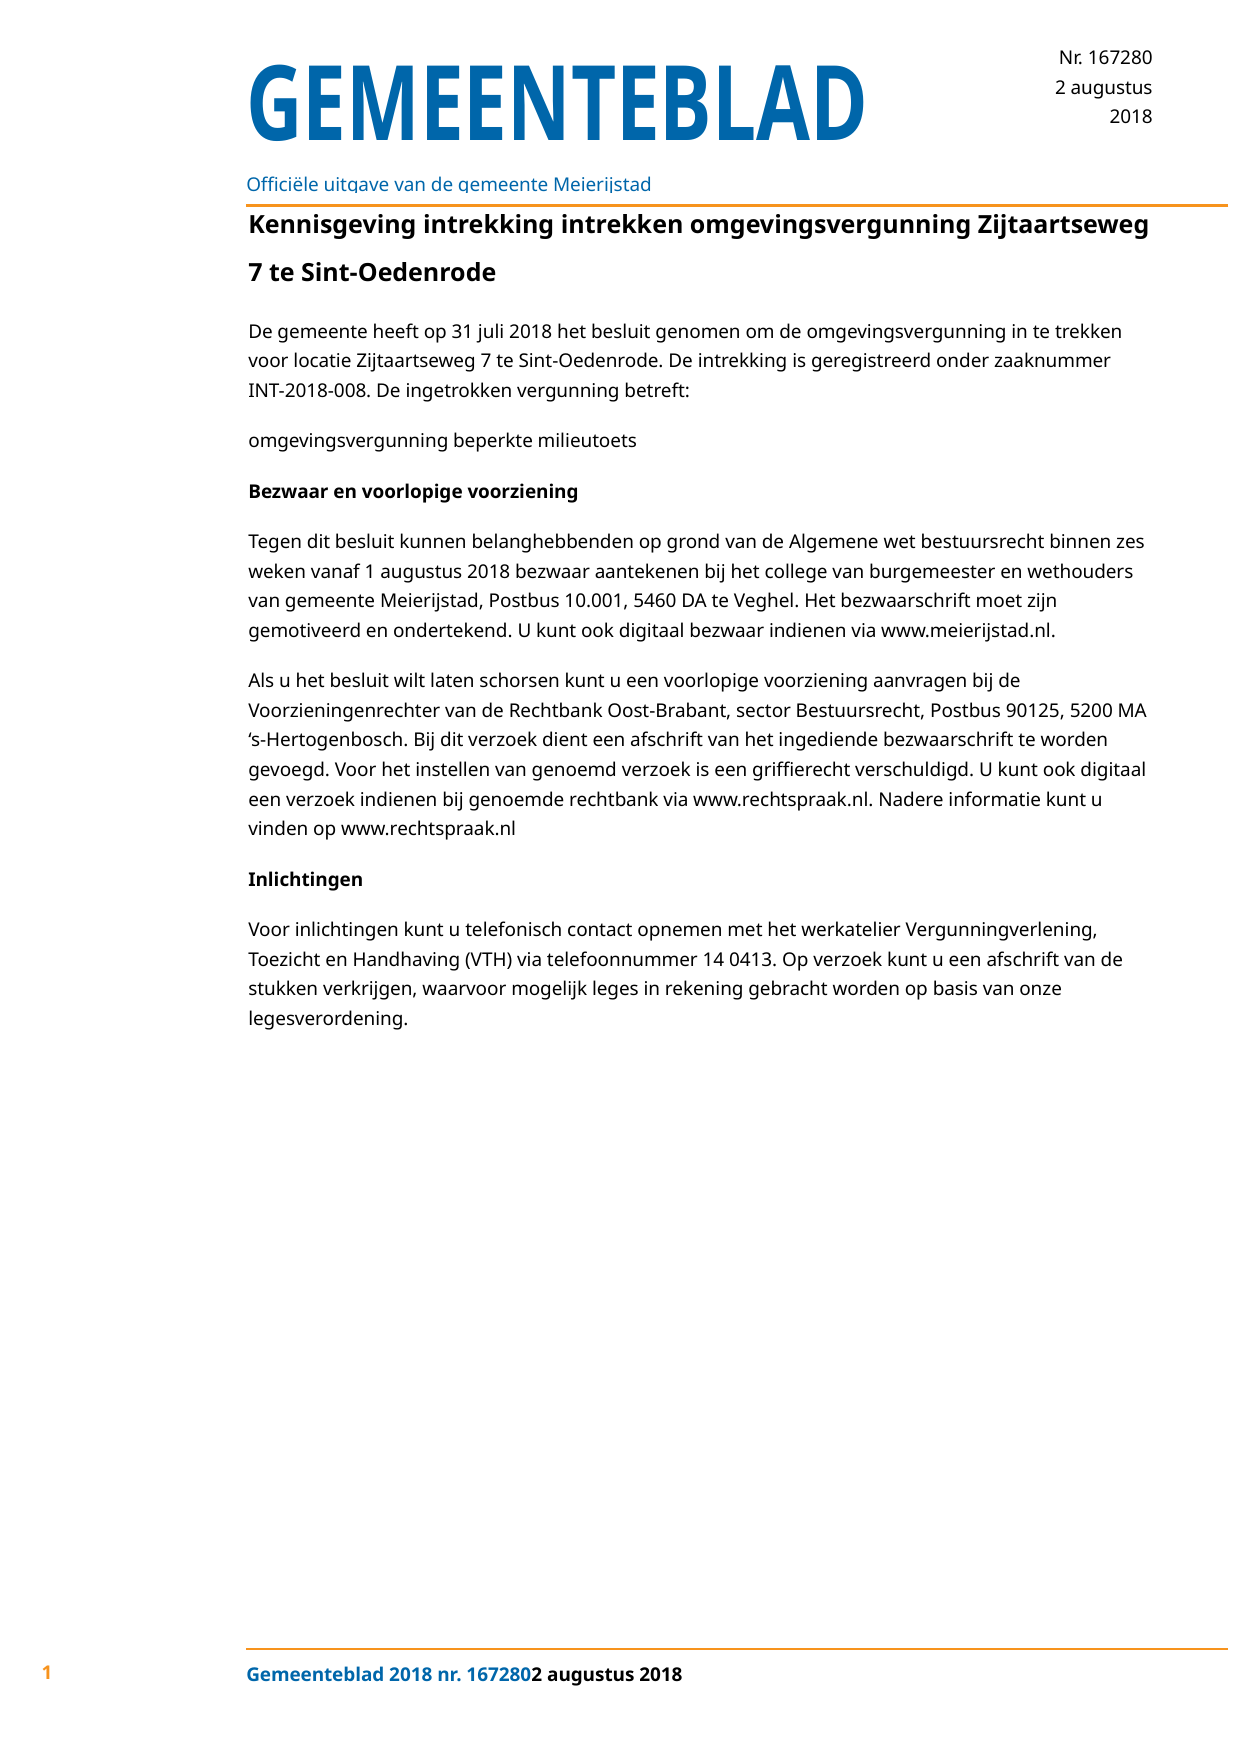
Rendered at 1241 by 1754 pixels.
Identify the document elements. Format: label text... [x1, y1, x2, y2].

text Kennisgeving intrekking intrekken omgevingsvergunning Zijtaartseweg 7 te Sint-Oedenrode [248, 207, 1152, 288]
text Als u het besluit wilt laten schorsen kunt u een voorlopige voorziening aanvragen bij de Voorzieningenrechter van de Rechtbank Oost-Brabant, sector Bestuursrecht, Postbus 90125, 5200 MA ‘s-Hertogenbosch. Bij dit verzoek dient een afschrift van het ingediende bezwaarschrift te worden gevoegd. Voor het instellen van genoemd verzoek is een griffierecht verschuldigd. U kunt ook digitaal een verzoek indienen bij genoemde rechtbank via www.rechtspraak.nl. Nadere informatie kunt u vinden op www.rechtspraak.nl [248, 667, 1152, 841]
picture [41, 47, 231, 172]
text Inlichtingen [248, 866, 1152, 892]
text omgevingsvergunning beperkte milieutoets [248, 427, 1152, 453]
text De gemeente heeft op 31 juli 2018 het besluit genomen om de omgevingsvergunning in te trekken voor locatie Zijtaartseweg 7 te Sint-Oedenrode. De intrekking is geregistreerd onder zaaknummer INT-2018-008. De ingetrokken vergunning betreft: [248, 318, 1152, 403]
text Tegen dit besluit kunnen belanghebbenden op grond van de Algemene wet bestuursrecht binnen zes weken vanaf 1 augustus 2018 bezwaar aantekenen bij het college van burgemeester en wethouders van gemeente Meierijstad, Postbus 10.001, 5460 DA te Veghel. Het bezwaarschrift moet zijn gemotiveerd en ondertekend. U kunt ook digitaal bezwaar indienen via www.meierijstad.nl. [248, 528, 1152, 643]
text Voor inlichtingen kunt u telefonisch contact opnemen met het werkatelier Vergunningverlening, Toezicht en Handhaving (VTH) via telefoonnummer 14 0413. Op verzoek kunt u een afschrift van de stukken verkrijgen, waarvoor mogelijk leges in rekening gebracht worden op basis van onze legesverordening. [248, 916, 1152, 1031]
text Bezwaar en voorlopige voorziening [248, 478, 1152, 504]
